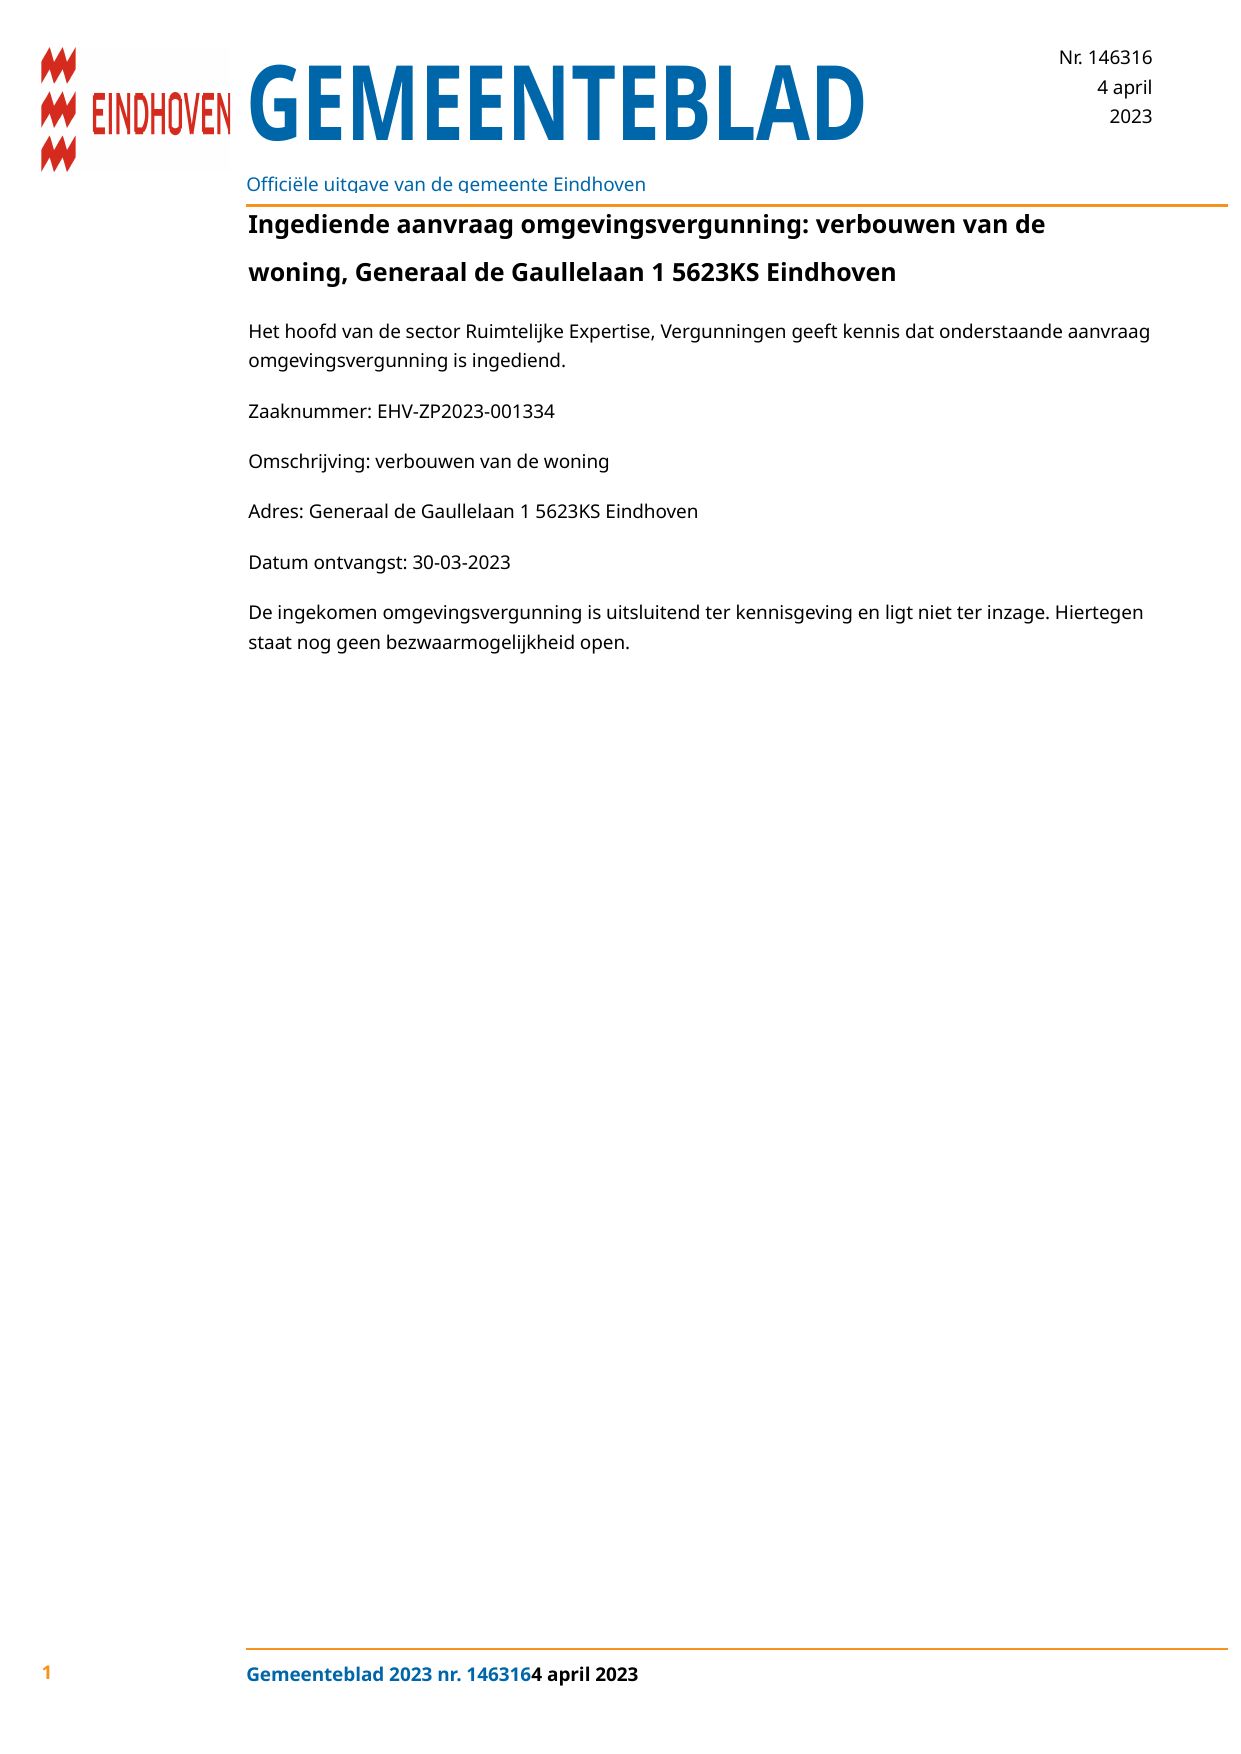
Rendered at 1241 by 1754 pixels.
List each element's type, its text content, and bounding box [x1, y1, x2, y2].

text Omschrijving: verbouwen van de woning [248, 448, 1152, 474]
text Adres: Generaal de Gaullelaan 1 5623KS Eindhoven [248, 499, 1152, 524]
text Datum ontvangst: 30-03-2023 [248, 549, 1152, 575]
text Zaaknummer: EHV-ZP2023-001334 [248, 398, 1152, 424]
text Ingediende aanvraag omgevingsvergunning: verbouwen van de woning, Generaal de Gaullelaan 1 5623KS Eindhoven [248, 207, 1152, 288]
text Het hoofd van de sector Ruimtelijke Expertise, Vergunningen geeft kennis dat onderstaande aanvraag omgevingsvergunning is ingediend. [248, 318, 1152, 373]
text De ingekomen omgevingsvergunning is uitsluitend ter kennisgeving en ligt niet ter inzage. Hiertegen staat nog geen bezwaarmogelijkheid open. [248, 599, 1152, 655]
picture [41, 47, 231, 172]
